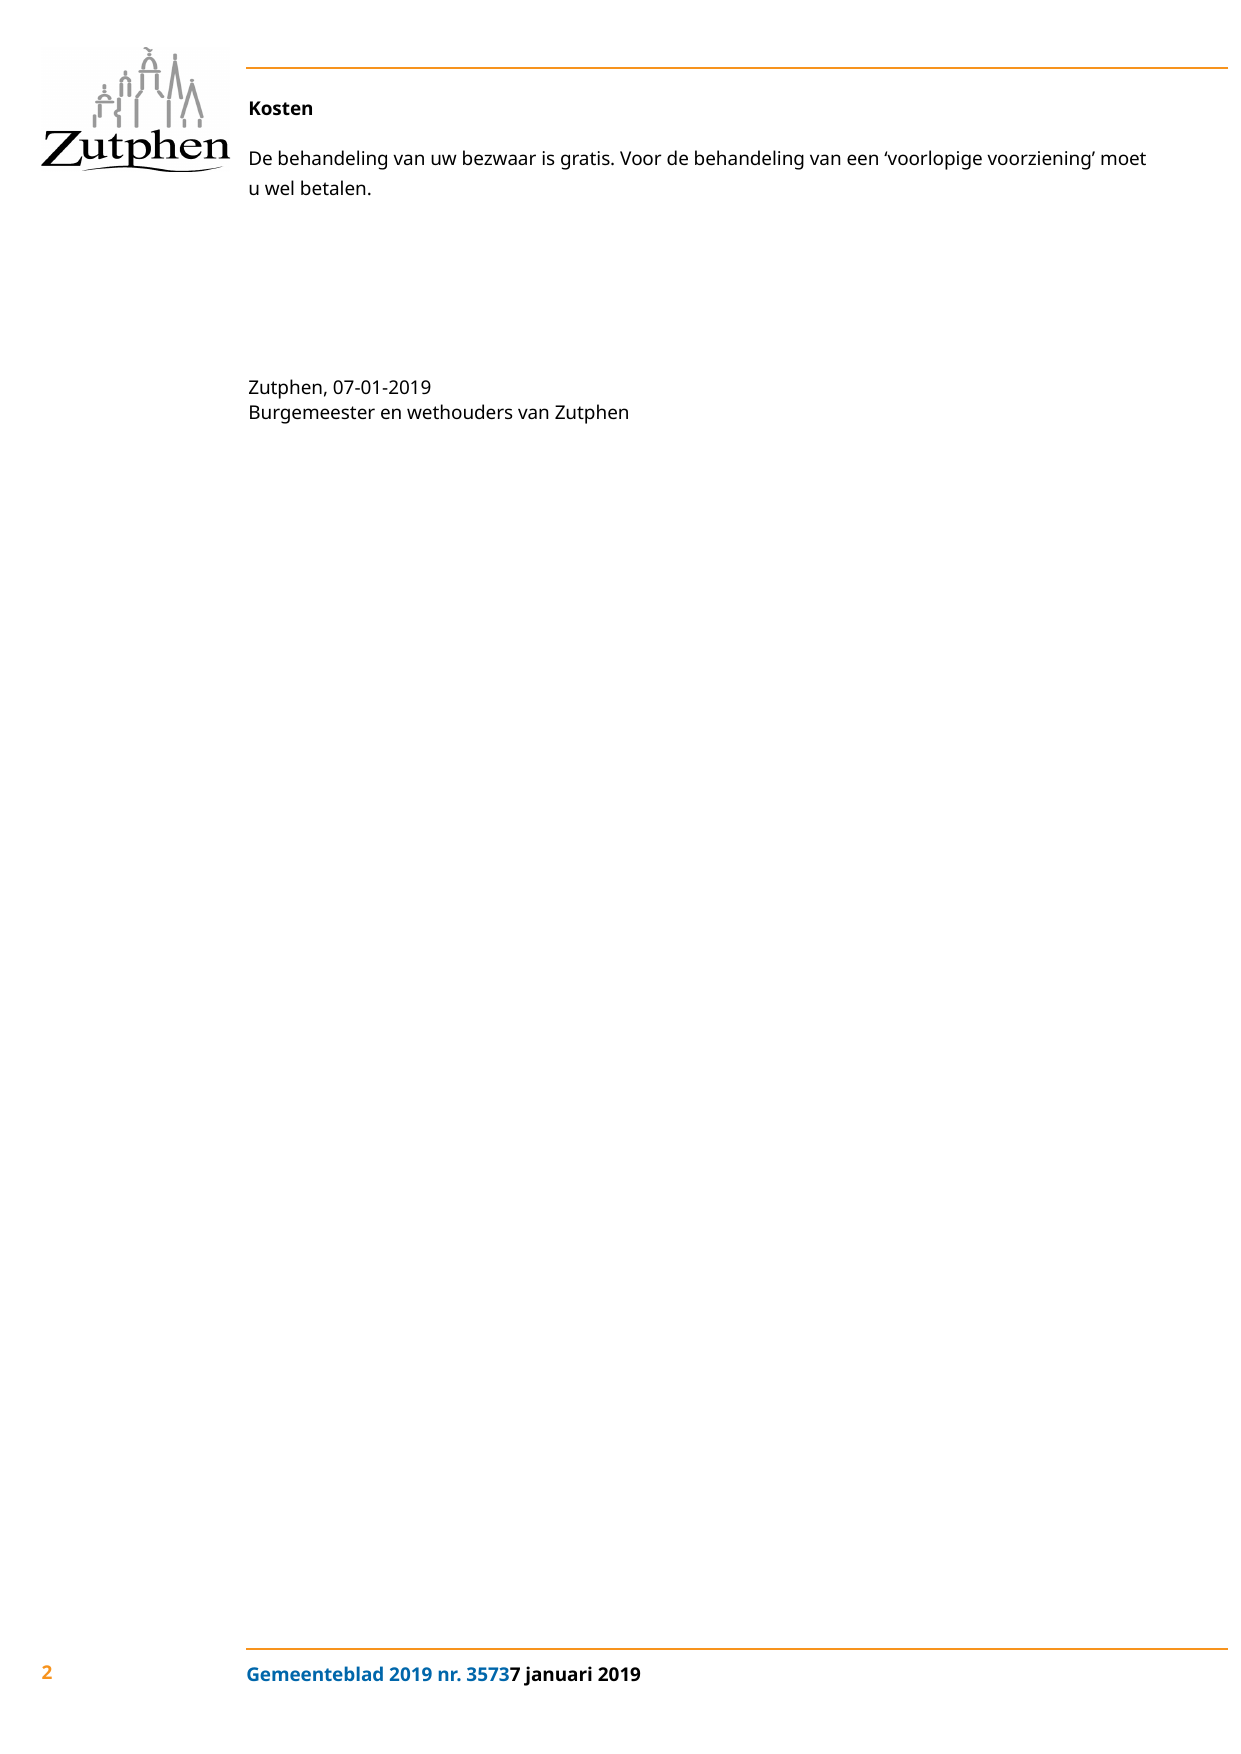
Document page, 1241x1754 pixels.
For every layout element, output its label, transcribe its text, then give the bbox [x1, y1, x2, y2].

picture [41, 47, 231, 172]
text Zutphen, 07-01-2019 [248, 374, 1152, 399]
text Burgemeester en wethouders van Zutphen [248, 399, 1152, 425]
text De behandeling van uw bezwaar is gratis. Voor de behandeling van een ‘voorlopige voorziening’ moet u wel betalen. [248, 145, 1152, 201]
text Kosten [248, 95, 1152, 121]
